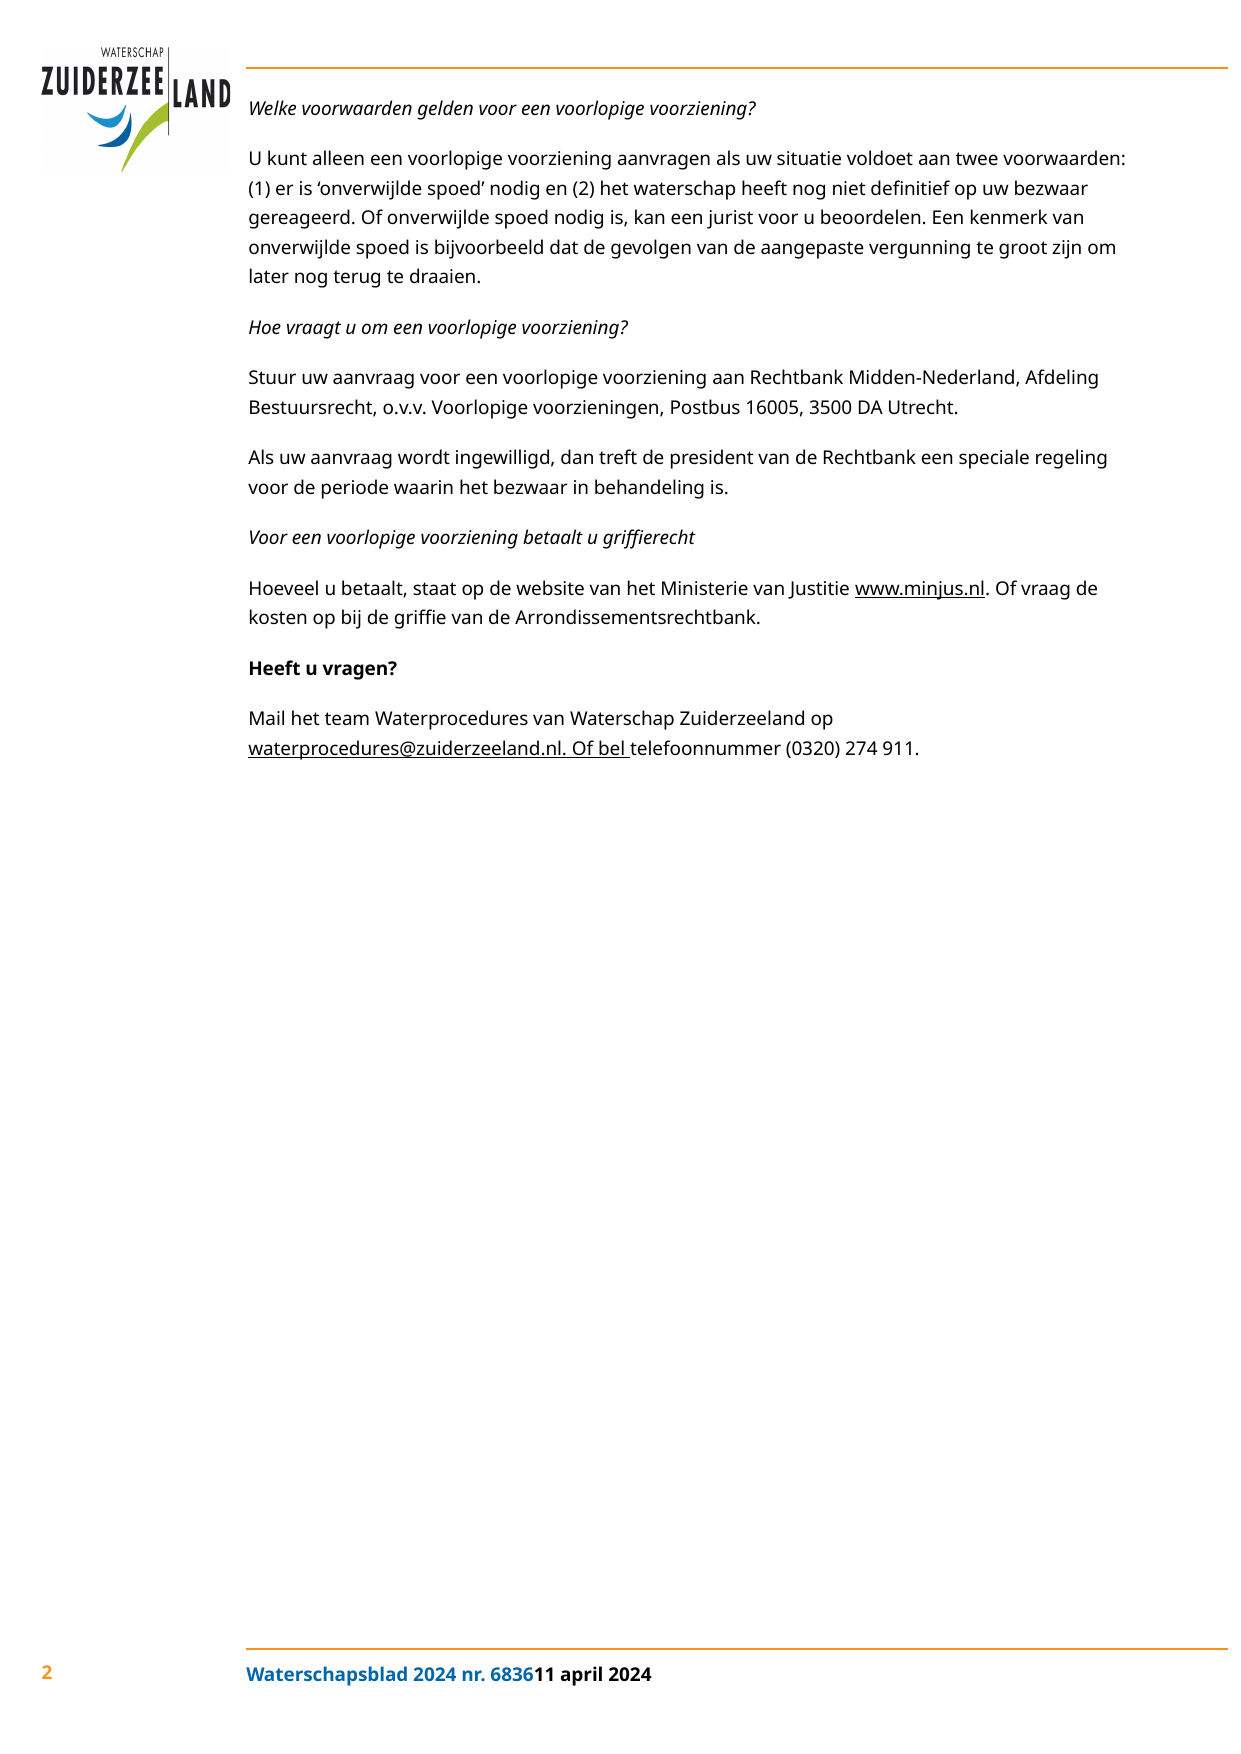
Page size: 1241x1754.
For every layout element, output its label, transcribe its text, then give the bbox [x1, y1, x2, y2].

picture [41, 47, 231, 172]
text Mail het team Waterprocedures van Waterschap Zuiderzeeland op waterprocedures@zuiderzeeland.nl. Of bel telefoonnummer (0320) 274 911. [248, 705, 1152, 761]
text Hoe vraagt u om een voorlopige voorziening? [248, 314, 1152, 340]
text Stuur uw aanvraag voor een voorlopige voorziening aan Rechtbank Midden-Nederland, Afdeling Bestuursrecht, o.v.v. Voorlopige voorzieningen, Postbus 16005, 3500 DA Utrecht. [248, 364, 1152, 420]
text Hoeveel u betaalt, staat op de website van het Ministerie van Justitie www.minjus.nl. Of vraag de kosten op bij de griffie van de Arrondissementsrechtbank. [248, 575, 1152, 630]
text Heeft u vragen? [248, 655, 1152, 681]
text U kunt alleen een voorlopige voorziening aanvragen als uw situatie voldoet aan twee voorwaarden: (1) er is ‘onverwijlde spoed’ nodig en (2) het waterschap heeft nog niet definitief op uw bezwaar gereageerd. Of onverwijlde spoed nodig is, kan een jurist voor u beoordelen. Een kenmerk van onverwijlde spoed is bijvoorbeeld dat de gevolgen van de aangepaste vergunning te groot zijn om later nog terug te draaien. [248, 145, 1152, 289]
text Welke voorwaarden gelden voor een voorlopige voorziening? [248, 95, 1152, 121]
text Voor een voorlopige voorziening betaalt u griffierecht [248, 524, 1152, 550]
text Als uw aanvraag wordt ingewilligd, dan treft de president van de Rechtbank een speciale regeling voor de periode waarin het bezwaar in behandeling is. [248, 444, 1152, 500]
